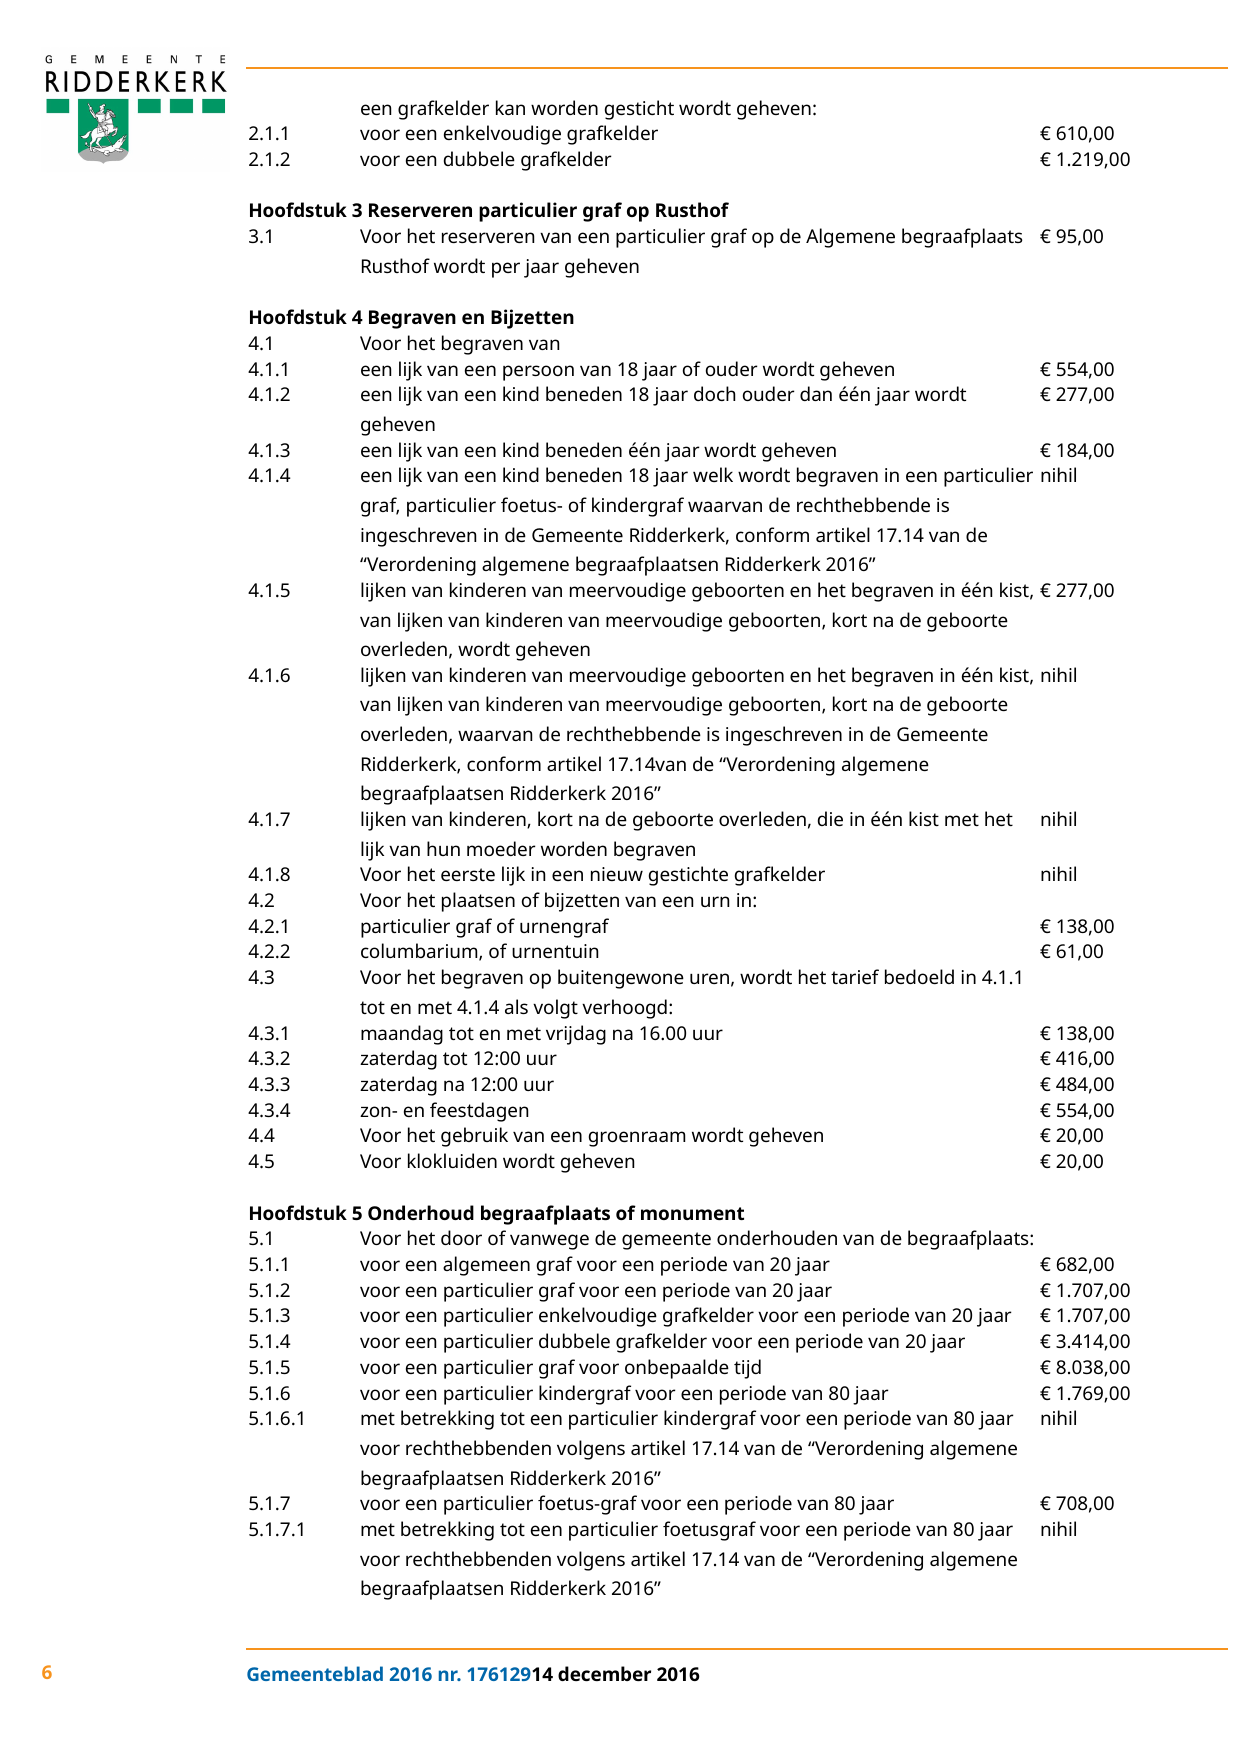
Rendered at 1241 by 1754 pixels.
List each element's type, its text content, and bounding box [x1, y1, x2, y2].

table_cell € 610,00 [1040, 121, 1152, 146]
table_cell met betrekking tot een particulier foetusgraf voor een periode van 80 jaar voor rechthebbenden volgens artikel 17.14 van de “Verordening algemene begraafplaatsen Ridderkerk 2016” [360, 1516, 1040, 1601]
table_cell € 138,00 [1040, 913, 1152, 939]
table_cell [248, 95, 360, 121]
table_cell Voor het gebruik van een groenraam wordt geheven [360, 1123, 1040, 1148]
table_cell 4.1.2 [248, 382, 360, 437]
table_cell € 1.707,00 [1040, 1277, 1152, 1303]
table_cell € 554,00 [1040, 1097, 1152, 1123]
table_cell voor een particulier graf voor onbepaalde tijd [360, 1354, 1040, 1380]
table_cell zaterdag tot 12:00 uur [360, 1045, 1040, 1071]
table_cell een grafkelder kan worden gesticht wordt geheven: [360, 95, 1040, 121]
table_cell € 1.769,00 [1040, 1380, 1152, 1406]
table_cell 4.3.4 [248, 1097, 360, 1123]
table_cell zon- en feestdagen [360, 1097, 1040, 1123]
table_cell voor een enkelvoudige grafkelder [360, 121, 1040, 146]
table_cell 4.1.4 [248, 463, 360, 577]
table_cell 5.1.3 [248, 1303, 360, 1328]
table_cell een lijk van een kind beneden 18 jaar doch ouder dan één jaar wordt geheven [360, 382, 1040, 437]
table_cell Voor klokluiden wordt geheven [360, 1148, 1040, 1174]
table_cell € 554,00 [1040, 356, 1152, 382]
table_cell [360, 279, 1040, 304]
table_cell Voor het begraven op buitengewone uren, wordt het tarief bedoeld in 4.1.1 tot en met 4.1.4 als volgt verhoogd: [360, 964, 1040, 1020]
table_cell voor een dubbele grafkelder [360, 146, 1040, 172]
table_cell [248, 172, 360, 198]
table_cell 4.1.7 [248, 806, 360, 861]
table_cell 4.4 [248, 1123, 360, 1148]
table_cell voor een particulier graf voor een periode van 20 jaar [360, 1277, 1040, 1303]
table_cell nihil [1040, 463, 1152, 577]
table_cell voor een particulier dubbele grafkelder voor een periode van 20 jaar [360, 1329, 1040, 1354]
table_cell zaterdag na 12:00 uur [360, 1071, 1040, 1097]
table_cell € 138,00 [1040, 1020, 1152, 1045]
table_cell € 20,00 [1040, 1148, 1152, 1174]
table_cell 4.1 [248, 330, 360, 356]
table_cell Voor het reserveren van een particulier graf op de Algemene begraafplaats Rusthof wordt per jaar geheven [360, 224, 1040, 279]
table_cell 4.3.1 [248, 1020, 360, 1045]
table_cell € 61,00 [1040, 939, 1152, 964]
table_cell 5.1.7 [248, 1491, 360, 1516]
table_cell [1040, 172, 1152, 198]
table_cell € 708,00 [1040, 1491, 1152, 1516]
table_cell met betrekking tot een particulier kindergraf voor een periode van 80 jaar voor rechthebbenden volgens artikel 17.14 van de “Verordening algemene begraafplaatsen Ridderkerk 2016” [360, 1406, 1040, 1491]
table_cell lijken van kinderen van meervoudige geboorten en het begraven in één kist, van lijken van kinderen van meervoudige geboorten, kort na de geboorte overleden, wordt geheven [360, 577, 1040, 662]
table_cell 5.1.2 [248, 1277, 360, 1303]
table_cell € 416,00 [1040, 1045, 1152, 1071]
table_cell 2.1.2 [248, 146, 360, 172]
table_cell Hoofdstuk 5 Onderhoud begraafplaats of monument [248, 1200, 1040, 1226]
table_cell € 3.414,00 [1040, 1329, 1152, 1354]
table_cell 4.2.1 [248, 913, 360, 939]
table_cell voor een algemeen graf voor een periode van 20 jaar [360, 1251, 1040, 1277]
table_cell € 8.038,00 [1040, 1354, 1152, 1380]
table_cell Hoofdstuk 3 Reserveren particulier graf op Rusthof [248, 198, 1040, 223]
table_cell € 184,00 [1040, 437, 1152, 463]
table_cell Voor het door of vanwege de gemeente onderhouden van de begraafplaats: [360, 1226, 1040, 1251]
table_cell een lijk van een persoon van 18 jaar of ouder wordt geheven [360, 356, 1040, 382]
table_cell [248, 279, 360, 304]
table_cell voor een particulier kindergraf voor een periode van 80 jaar [360, 1380, 1040, 1406]
table_cell 5.1.1 [248, 1251, 360, 1277]
table_cell 4.3.3 [248, 1071, 360, 1097]
table_cell 4.3.2 [248, 1045, 360, 1071]
table_cell voor een particulier foetus-graf voor een periode van 80 jaar [360, 1491, 1040, 1516]
table_cell maandag tot en met vrijdag na 16.00 uur [360, 1020, 1040, 1045]
table_cell lijken van kinderen van meervoudige geboorten en het begraven in één kist, van lijken van kinderen van meervoudige geboorten, kort na de geboorte overleden, waarvan de rechthebbende is ingeschreven in de Gemeente Ridderkerk, conform artikel 17.14van de “Verordening algemene begraafplaatsen Ridderkerk 2016” [360, 662, 1040, 806]
table_cell € 682,00 [1040, 1251, 1152, 1277]
table_cell 4.2.2 [248, 939, 360, 964]
table_cell 5.1.6.1 [248, 1406, 360, 1491]
table_cell 5.1 [248, 1226, 360, 1251]
table_cell nihil [1040, 1406, 1152, 1491]
table_cell [248, 1174, 360, 1200]
table_cell Voor het begraven van [360, 330, 1040, 356]
table_cell 4.3 [248, 964, 360, 1020]
table_cell [360, 172, 1040, 198]
table_cell 5.1.7.1 [248, 1516, 360, 1601]
table_cell € 277,00 [1040, 577, 1152, 662]
table_cell particulier graf of urnengraf [360, 913, 1040, 939]
table_cell 4.1.5 [248, 577, 360, 662]
table_cell € 1.707,00 [1040, 1303, 1152, 1328]
table_cell € 1.219,00 [1040, 146, 1152, 172]
table_cell Hoofdstuk 4 Begraven en Bijzetten [248, 305, 1040, 330]
table_cell 4.2 [248, 887, 360, 913]
table_cell Voor het eerste lijk in een nieuw gestichte grafkelder [360, 861, 1040, 887]
table_cell 4.1.8 [248, 861, 360, 887]
table_cell nihil [1040, 1516, 1152, 1601]
table_cell € 20,00 [1040, 1123, 1152, 1148]
table_cell een lijk van een kind beneden één jaar wordt geheven [360, 437, 1040, 463]
table_cell € 95,00 [1040, 224, 1152, 279]
table_cell lijken van kinderen, kort na de geboorte overleden, die in één kist met het lijk van hun moeder worden begraven [360, 806, 1040, 861]
table_cell 4.1.6 [248, 662, 360, 806]
table_cell € 484,00 [1040, 1071, 1152, 1097]
table_cell 2.1.1 [248, 121, 360, 146]
table_cell voor een particulier enkelvoudige grafkelder voor een periode van 20 jaar [360, 1303, 1040, 1328]
table_cell nihil [1040, 861, 1152, 887]
table_cell 3.1 [248, 224, 360, 279]
table_cell 5.1.4 [248, 1329, 360, 1354]
table_cell Voor het plaatsen of bijzetten van een urn in: [360, 887, 1040, 913]
table_cell columbarium, of urnentuin [360, 939, 1040, 964]
table_cell [360, 1174, 1040, 1200]
picture [41, 47, 231, 172]
table_cell een lijk van een kind beneden 18 jaar welk wordt begraven in een particulier graf, particulier foetus- of kindergraf waarvan de rechthebbende is ingeschreven in de Gemeente Ridderkerk, conform artikel 17.14 van de “Verordening algemene begraafplaatsen Ridderkerk 2016” [360, 463, 1040, 577]
table_cell 4.1.1 [248, 356, 360, 382]
table_cell € 277,00 [1040, 382, 1152, 437]
table_cell 5.1.6 [248, 1380, 360, 1406]
table_cell 4.1.3 [248, 437, 360, 463]
table_cell 4.5 [248, 1148, 360, 1174]
table_cell nihil [1040, 806, 1152, 861]
table_cell 5.1.5 [248, 1354, 360, 1380]
table_cell nihil [1040, 662, 1152, 806]
